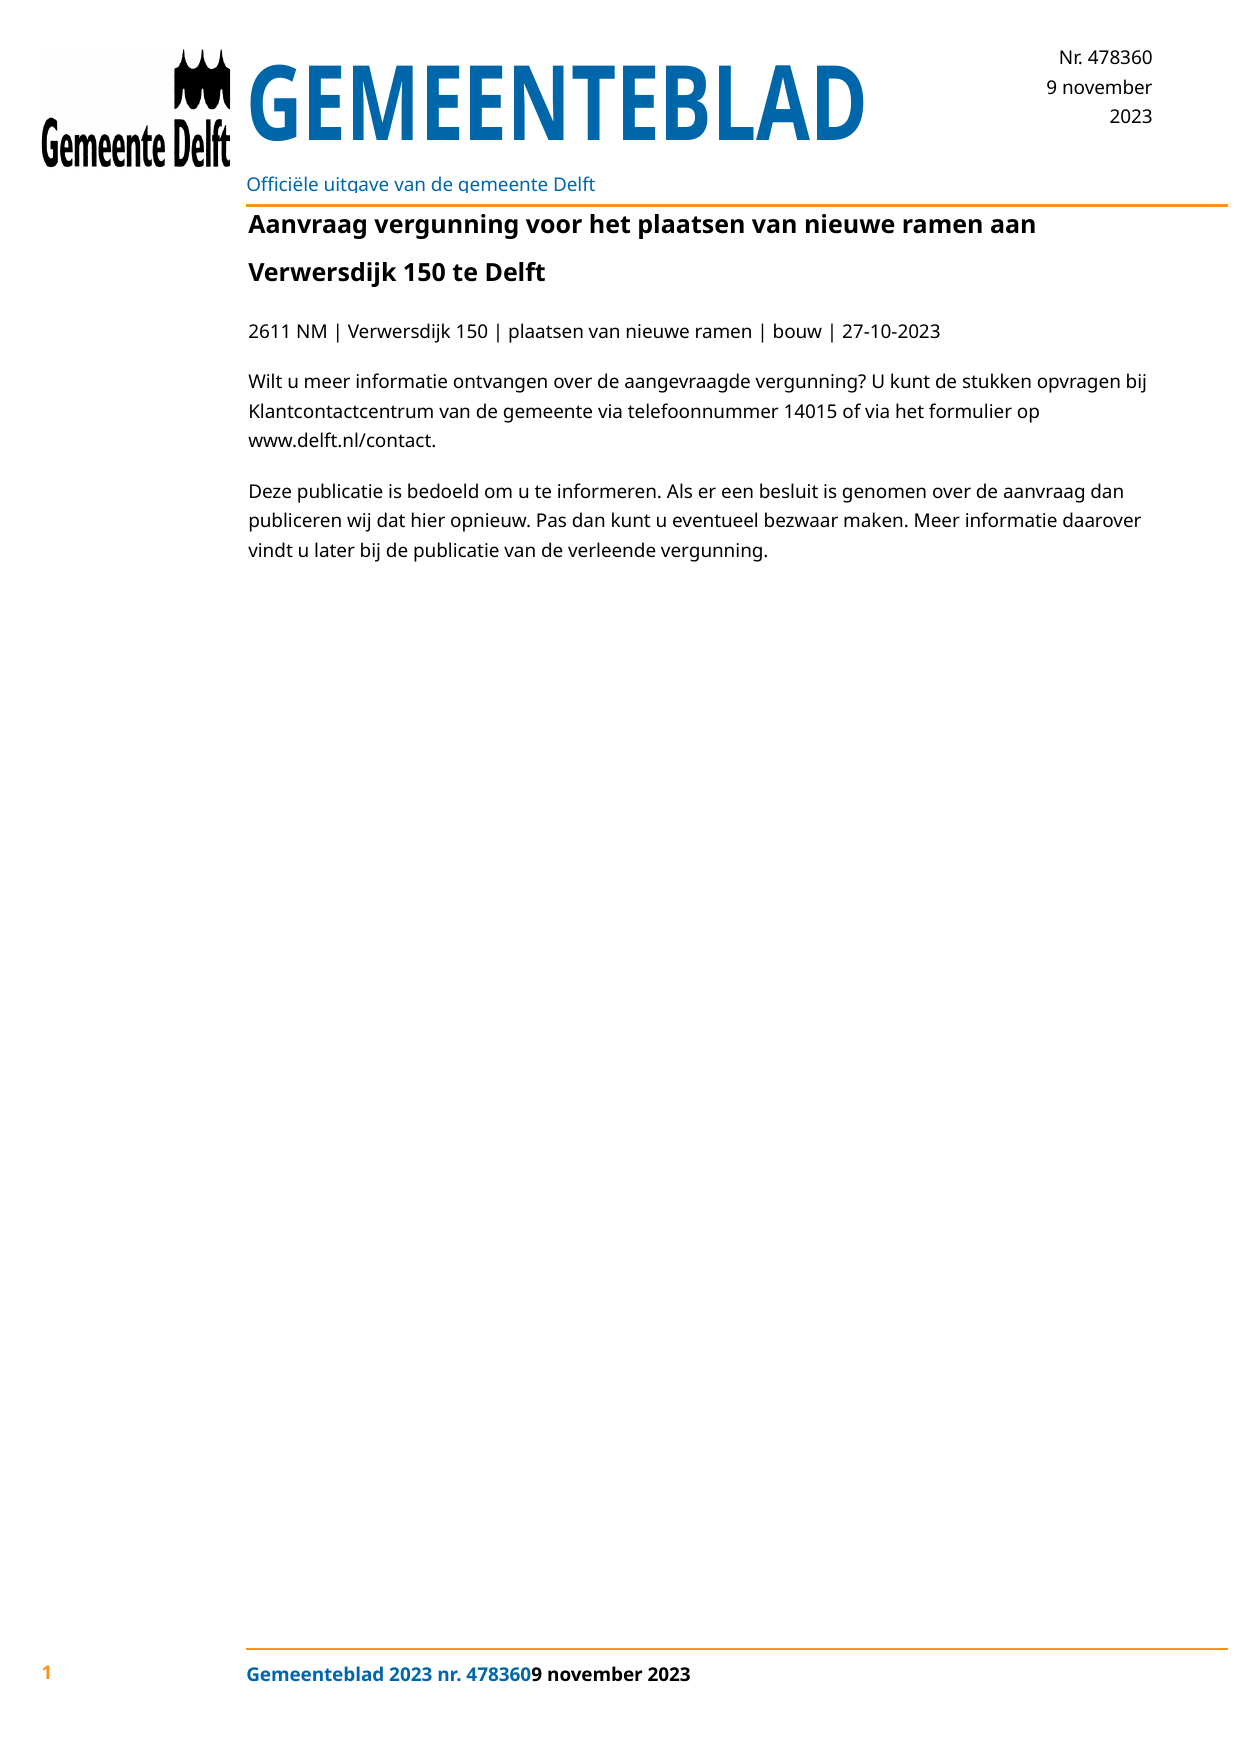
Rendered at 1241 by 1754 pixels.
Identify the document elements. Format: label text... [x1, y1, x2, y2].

text Aanvraag vergunning voor het plaatsen van nieuwe ramen aan Verwersdijk 150 te Delft [248, 207, 1152, 288]
text 2611 NM | Verwersdijk 150 | plaatsen van nieuwe ramen | bouw | 27-10-2023 [248, 318, 1152, 344]
picture [41, 47, 231, 172]
text Wilt u meer informatie ontvangen over de aangevraagde vergunning? U kunt de stukken opvragen bij Klantcontactcentrum van de gemeente via telefoonnummer 14015 of via het formulier op www.delft.nl/contact. [248, 368, 1152, 453]
text Deze publicatie is bedoeld om u te informeren. Als er een besluit is genomen over de aanvraag dan publiceren wij dat hier opnieuw. Pas dan kunt u eventueel bezwaar maken. Meer informatie daarover vindt u later bij de publicatie van de verleende vergunning. [248, 478, 1152, 563]
